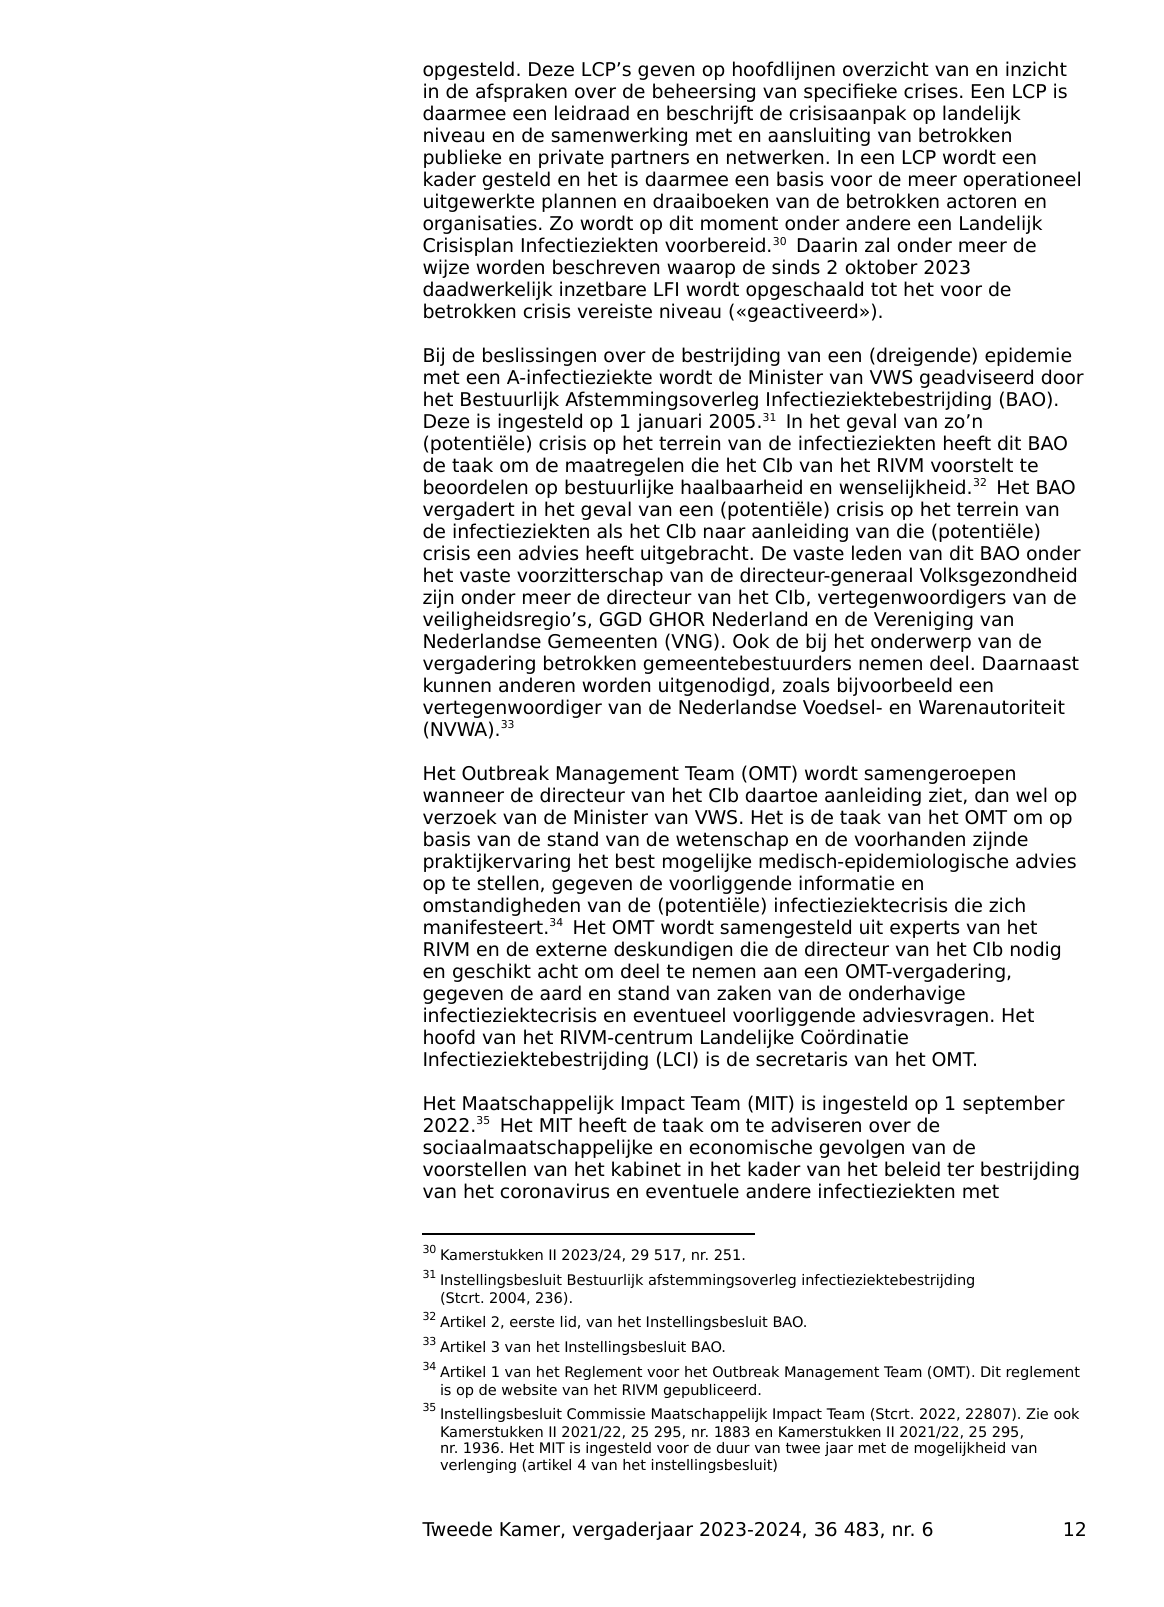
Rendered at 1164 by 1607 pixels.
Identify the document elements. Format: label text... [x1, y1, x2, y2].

text Artikel 3 van het Instellingsbesluit BAO. [422, 1335, 1087, 1357]
text Artikel 2, eerste lid, van het Instellingsbesluit BAO. [422, 1310, 1087, 1332]
text Het Outbreak Management Team (OMT) wordt samengeroepen wanneer de directeur van het CIb daartoe aanleiding ziet, dan wel op verzoek van de Minister van VWS. Het is de taak van het OMT om op basis van de stand van de wetenschap en de voorhanden zijnde praktijkervaring het best mogelijke medisch-epidemiologische advies op te stellen, gegeven de voorliggende informatie en omstandigheden van de (potentiële) infectieziektecrisis die zich manifesteert. Het OMT wordt samengesteld uit experts van het RIVM en de externe deskundigen die de directeur van het CIb nodig en geschikt acht om deel te nemen aan een OMT-vergadering, gegeven de aard en stand van zaken van de onderhavige infectieziektecrisis en eventueel voorliggende adviesvragen. Het hoofd van het RIVM-centrum Landelijke Coördinatie Infectieziektebestrijding (LCI) is de secretaris van het OMT. [422, 763, 1087, 1071]
text opgesteld. Deze LCP’s geven op hoofdlijnen overzicht van en inzicht in de afspraken over de beheersing van specifieke crises. Een LCP is daarmee een leidraad en beschrijft de crisisaanpak op landelijk niveau en de samenwerking met en aansluiting van betrokken publieke en private partners en netwerken. In een LCP wordt een kader gesteld en het is daarmee een basis voor de meer operationeel uitgewerkte plannen en draaiboeken van de betrokken actoren en organisaties. Zo wordt op dit moment onder andere een Landelijk Crisisplan Infectieziekten voorbereid. Daarin zal onder meer de wijze worden beschreven waarop de sinds 2 oktober 2023 daadwerkelijk inzetbare LFI wordt opgeschaald tot het voor de betrokken crisis vereiste niveau («geactiveerd»). [422, 59, 1087, 323]
text Het Maatschappelijk Impact Team (MIT) is ingesteld op 1 september 2022. Het MIT heeft de taak om te adviseren over de sociaalmaatschappelijke en economische gevolgen van de voorstellen van het kabinet in het kader van het beleid ter bestrijding van het coronavirus en eventuele andere infectieziekten met [422, 1093, 1087, 1203]
text Instellingsbesluit Commissie Maatschappelijk Impact Team (Stcrt. 2022, 22807). Zie ook Kamerstukken II 2021/22, 25 295, nr. 1883 en Kamerstukken II 2021/22, 25 295, nr. 1936. Het MIT is ingesteld voor de duur van twee jaar met de mogelijkheid van verlenging (artikel 4 van het instellingsbesluit) [422, 1402, 1087, 1474]
text Bij de beslissingen over de bestrijding van een (dreigende) epidemie met een A-infectieziekte wordt de Minister van VWS geadviseerd door het Bestuurlijk Afstemmingsoverleg Infectieziektebestrijding (BAO). Deze is ingesteld op 1 januari 2005. In het geval van zo’n (potentiële) crisis op het terrein van de infectieziekten heeft dit BAO de taak om de maatregelen die het CIb van het RIVM voorstelt te beoordelen op bestuurlijke haalbaarheid en wenselijkheid. Het BAO vergadert in het geval van een (potentiële) crisis op het terrein van de infectieziekten als het CIb naar aanleiding van die (potentiële) crisis een advies heeft uitgebracht. De vaste leden van dit BAO onder het vaste voorzitterschap van de directeur-generaal Volksgezondheid zijn onder meer de directeur van het CIb, vertegenwoordigers van de veiligheidsregio’s, GGD GHOR Nederland en de Vereniging van Nederlandse Gemeenten (VNG). Ook de bij het onderwerp van de vergadering betrokken gemeentebestuurders nemen deel. Daarnaast kunnen anderen worden uitgenodigd, zoals bijvoorbeeld een vertegenwoordiger van de Nederlandse Voedsel- en Warenautoriteit (NVWA). [422, 345, 1087, 741]
text Instellingsbesluit Bestuurlijk afstemmingsoverleg infectieziektebestrijding (Stcrt. 2004, 236). [422, 1268, 1087, 1307]
text Artikel 1 van het Reglement voor het Outbreak Management Team (OMT). Dit reglement is op de website van het RIVM gepubliceerd. [422, 1360, 1087, 1399]
text Kamerstukken II 2023/24, 29 517, nr. 251. [422, 1243, 1087, 1265]
